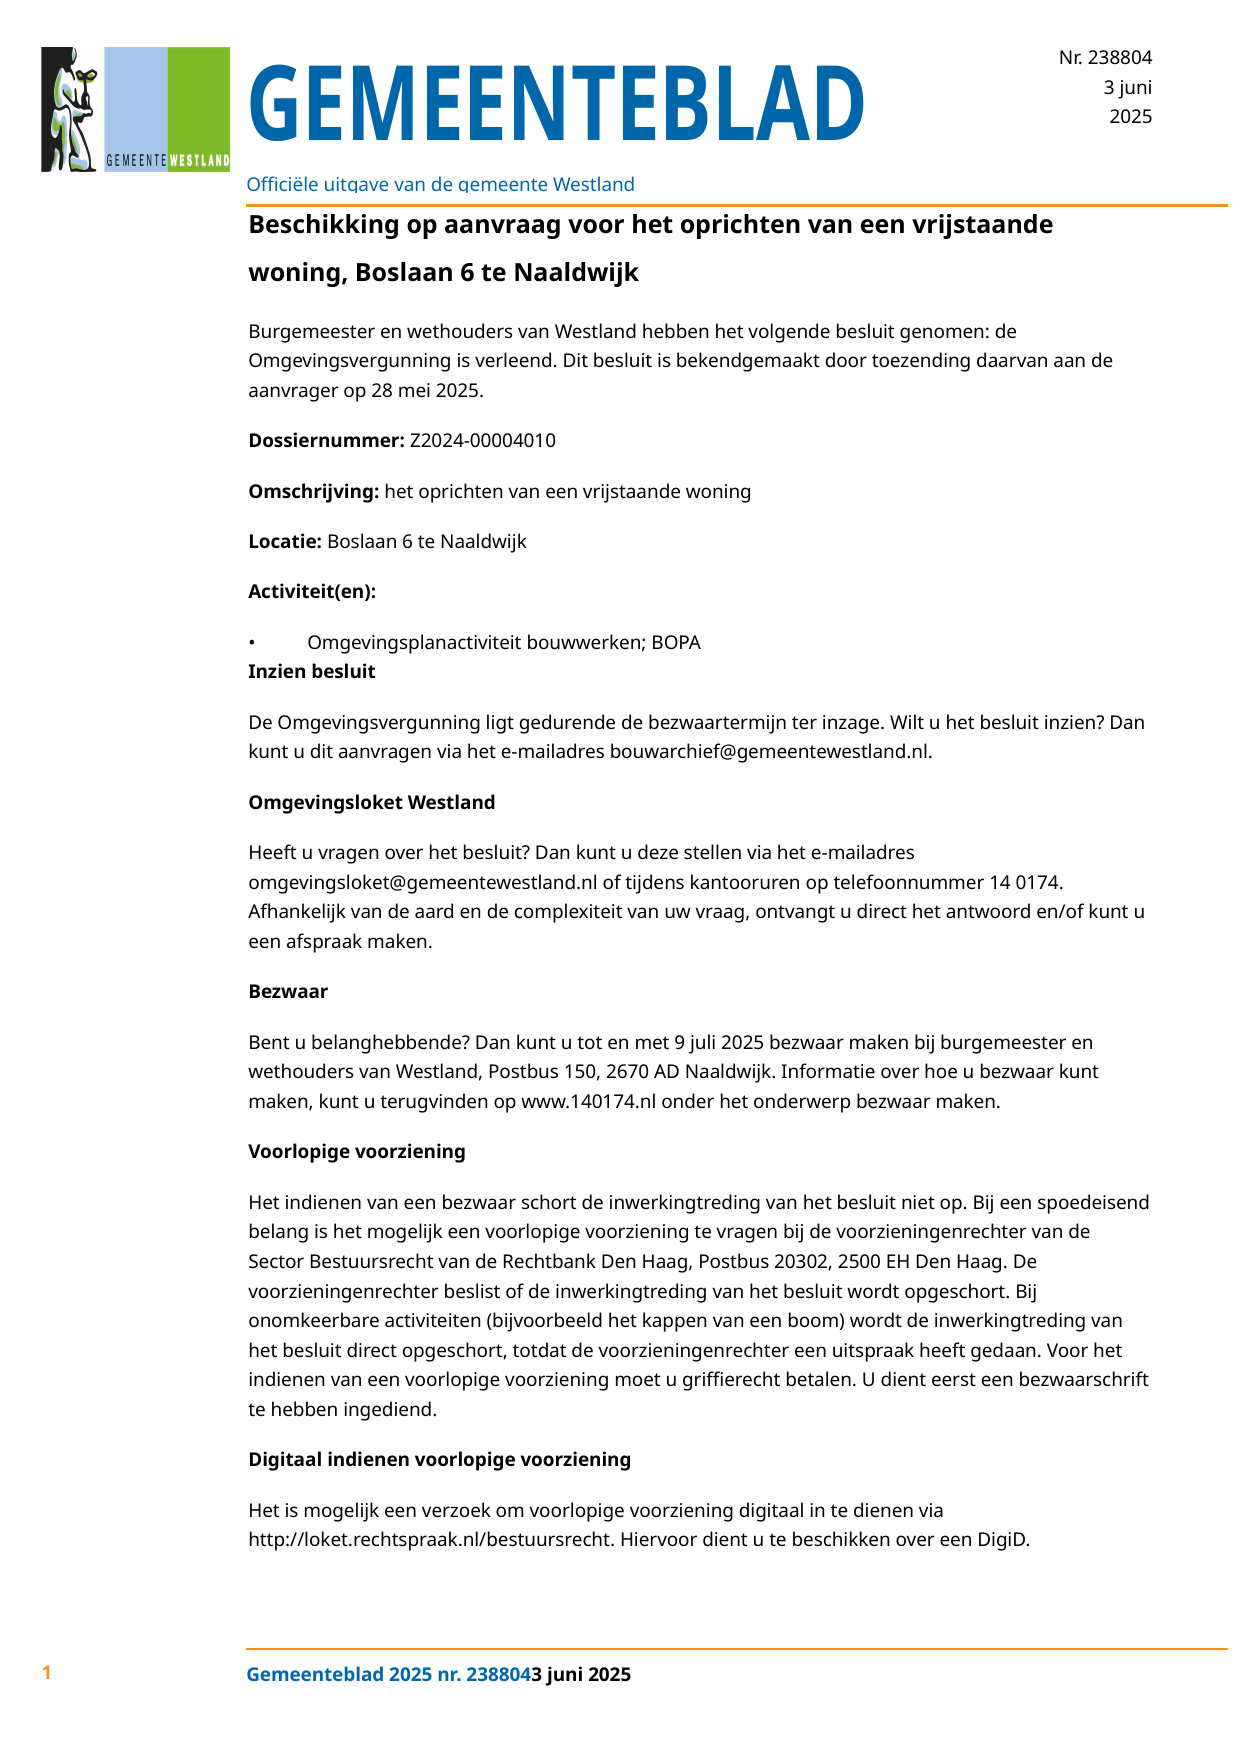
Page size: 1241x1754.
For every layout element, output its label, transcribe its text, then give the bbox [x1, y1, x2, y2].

text Bent u belanghebbende? Dan kunt u tot en met 9 juli 2025 bezwaar maken bij burgemeester en wethouders van Westland, Postbus 150, 2670 AD Naaldwijk. Informatie over hoe u bezwaar kunt maken, kunt u terugvinden op www.140174.nl onder het onderwerp bezwaar maken. [248, 1029, 1152, 1114]
text Het indienen van een bezwaar schort de inwerkingtreding van het besluit niet op. Bij een spoedeisend belang is het mogelijk een voorlopige voorziening te vragen bij de voorzieningenrechter van de Sector Bestuursrecht van de Rechtbank Den Haag, Postbus 20302, 2500 EH Den Haag. De voorzieningenrechter beslist of de inwerkingtreding van het besluit wordt opgeschort. Bij onomkeerbare activiteiten (bijvoorbeeld het kappen van een boom) wordt de inwerkingtreding van het besluit direct opgeschort, totdat de voorzieningenrechter een uitspraak heeft gedaan. Voor het indienen van een voorlopige voorziening moet u griffierecht betalen. U dient eerst een bezwaarschrift te hebben ingediend. [248, 1189, 1152, 1422]
text Het is mogelijk een verzoek om voorlopige voorziening digitaal in te dienen via http://loket.rechtspraak.nl/bestuursrecht. Hiervoor dient u te beschikken over een DigiD. [248, 1497, 1152, 1552]
text Voorlopige voorziening [248, 1139, 1152, 1164]
text Heeft u vragen over het besluit? Dan kunt u deze stellen via het e-mailadres omgevingsloket@gemeentewestland.nl of tijdens kantooruren op telefoonnummer 14 0174. Afhankelijk van de aard en de complexiteit van uw vraag, ontvangt u direct het antwoord en/of kunt u een afspraak maken. [248, 839, 1152, 954]
text Burgemeester en wethouders van Westland hebben het volgende besluit genomen: de Omgevingsvergunning is verleend. Dit besluit is bekendgemaakt door toezending daarvan aan de aanvrager op 28 mei 2025. [248, 318, 1152, 403]
text Beschikking op aanvraag voor het oprichten van een vrijstaande woning, Boslaan 6 te Naaldwijk [248, 207, 1152, 288]
picture [41, 47, 231, 172]
text Activiteit(en): [248, 579, 1152, 604]
text Dossiernummer: Z2024-00004010 [248, 427, 1152, 453]
text Omgevingsloket Westland [248, 789, 1152, 815]
text Locatie: Boslaan 6 te Naaldwijk [248, 528, 1152, 554]
text De Omgevingsvergunning ligt gedurende de bezwaartermijn ter inzage. Wilt u het besluit inzien? Dan kunt u dit aanvragen via het e-mailadres bouwarchief@gemeentewestland.nl. [248, 709, 1152, 764]
text Bezwaar [248, 979, 1152, 1004]
text Digitaal indienen voorlopige voorziening [248, 1447, 1152, 1472]
list Omgevingsplanactiviteit bouwwerken; BOPA [248, 629, 1152, 655]
text Omschrijving: het oprichten van een vrijstaande woning [248, 478, 1152, 504]
text Inzien besluit [248, 659, 1152, 684]
